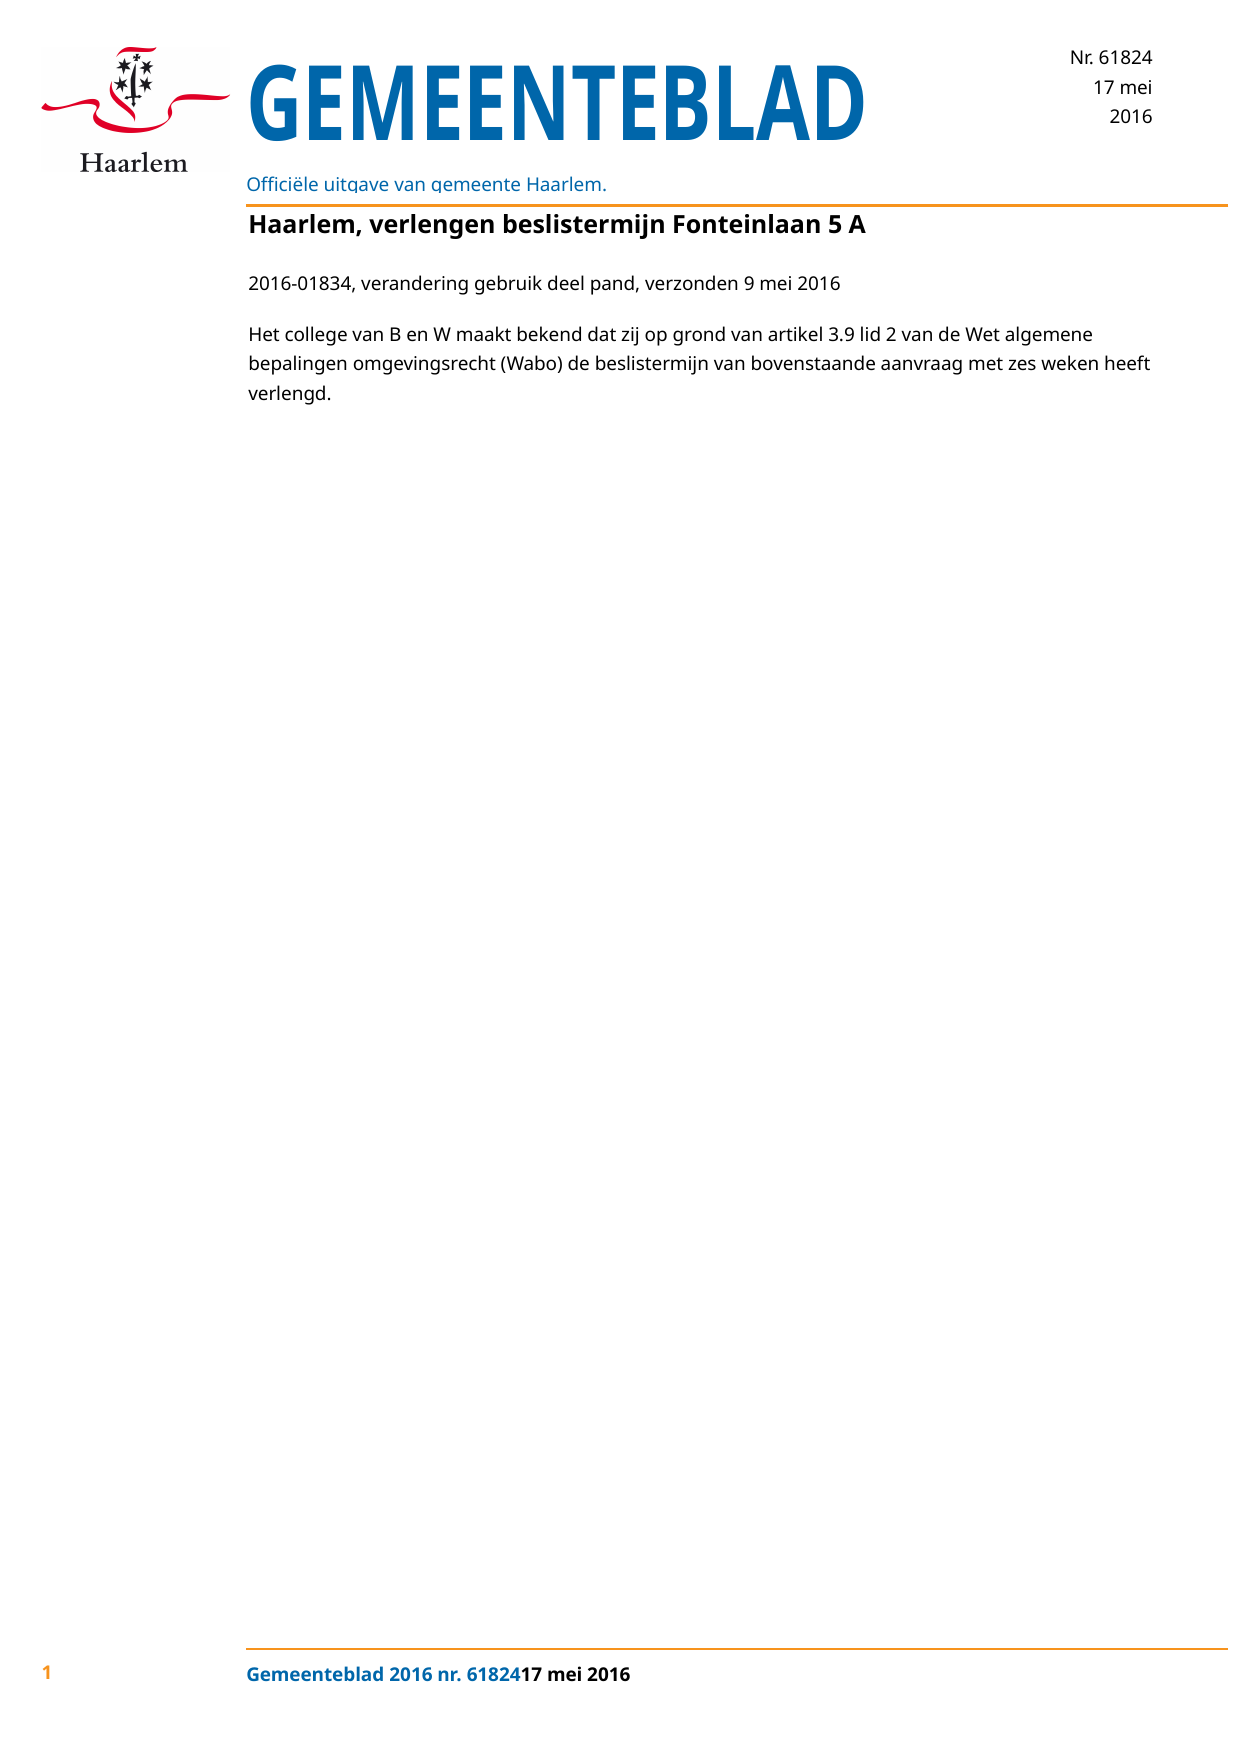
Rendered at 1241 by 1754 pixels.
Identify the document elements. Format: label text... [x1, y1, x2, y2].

picture [41, 47, 231, 172]
text Het college van B en W maakt bekend dat zij op grond van artikel 3.9 lid 2 van de Wet algemene bepalingen omgevingsrecht (Wabo) de beslistermijn van bovenstaande aanvraag met zes weken heeft verlengd. [248, 321, 1152, 406]
text Haarlem, verlengen beslistermijn Fonteinlaan 5 A [248, 207, 1152, 241]
text 2016-01834, verandering gebruik deel pand, verzonden 9 mei 2016 [248, 270, 1152, 296]
